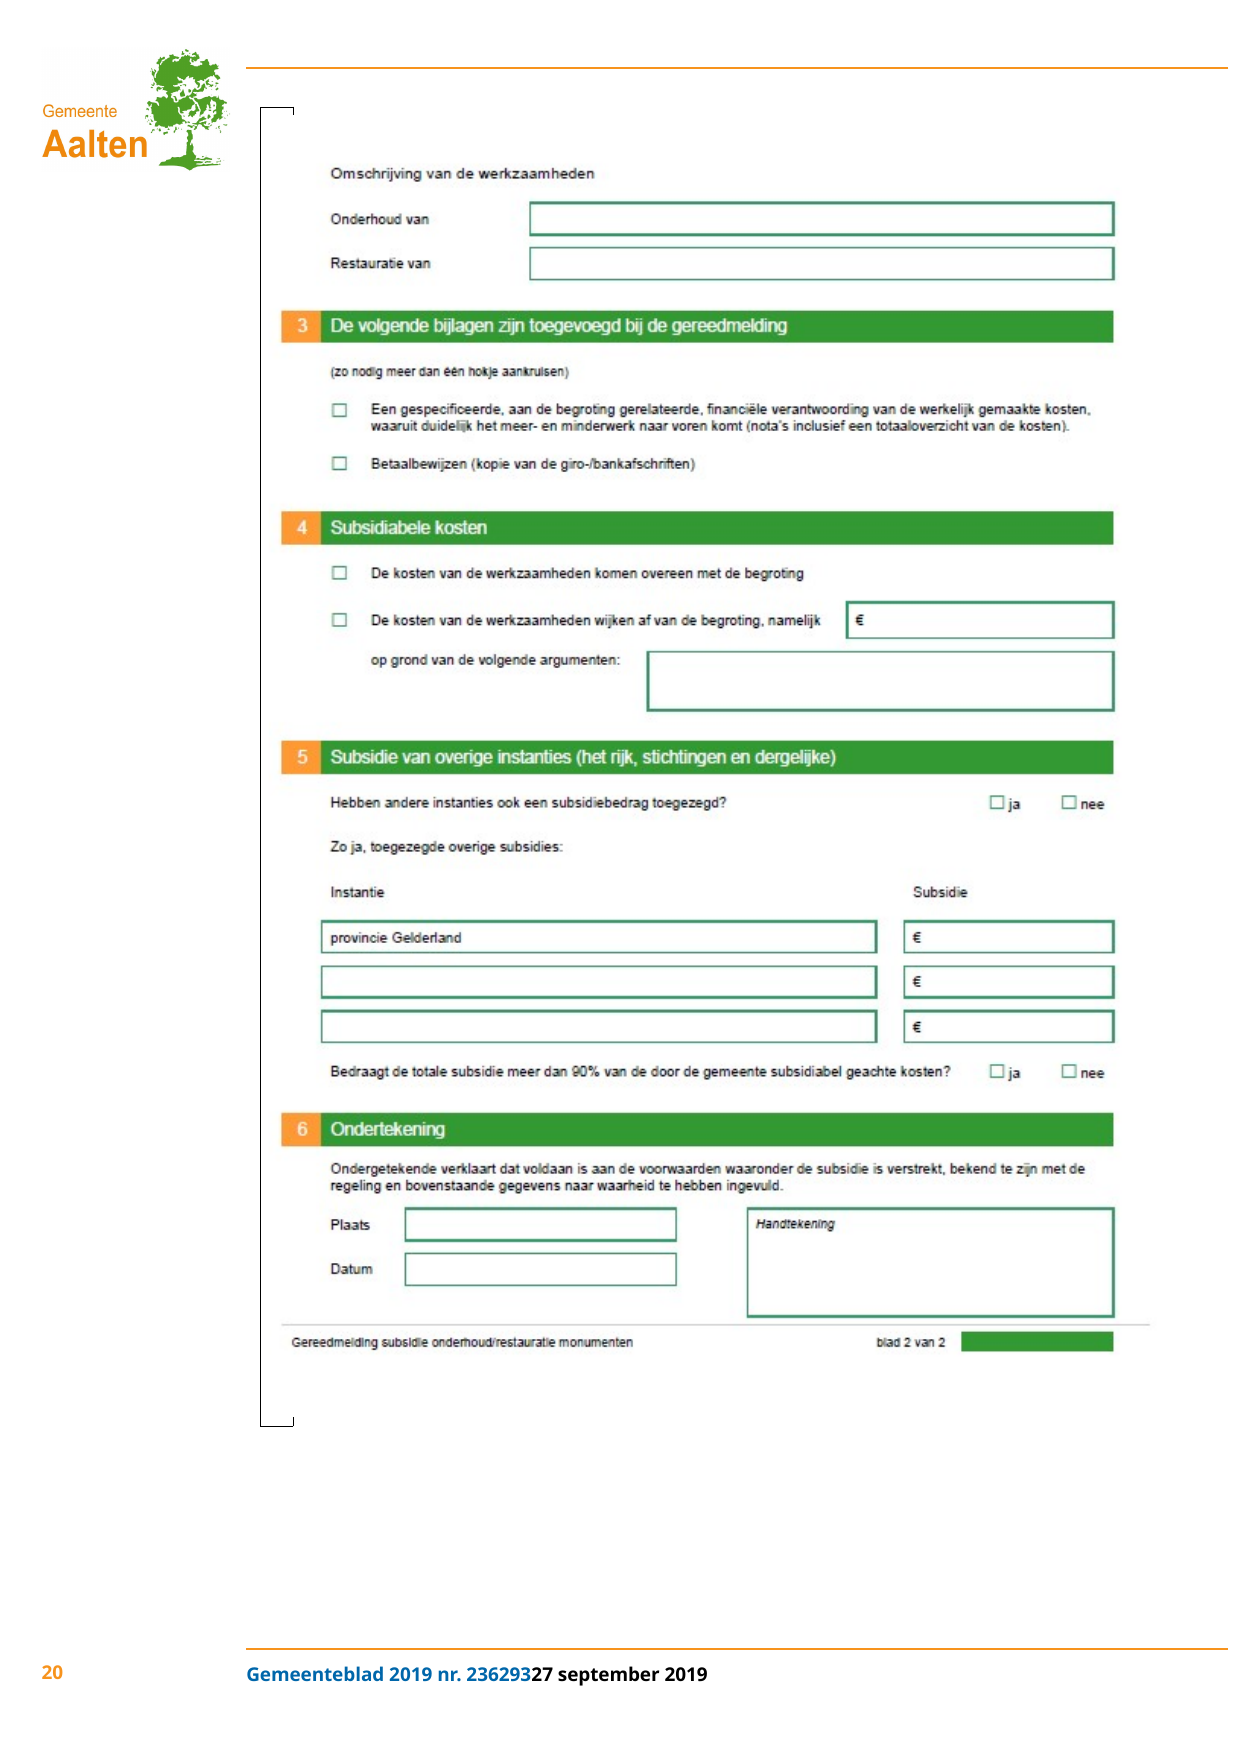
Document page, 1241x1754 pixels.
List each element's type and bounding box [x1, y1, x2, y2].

picture [268, 115, 1173, 1417]
picture [41, 47, 231, 172]
